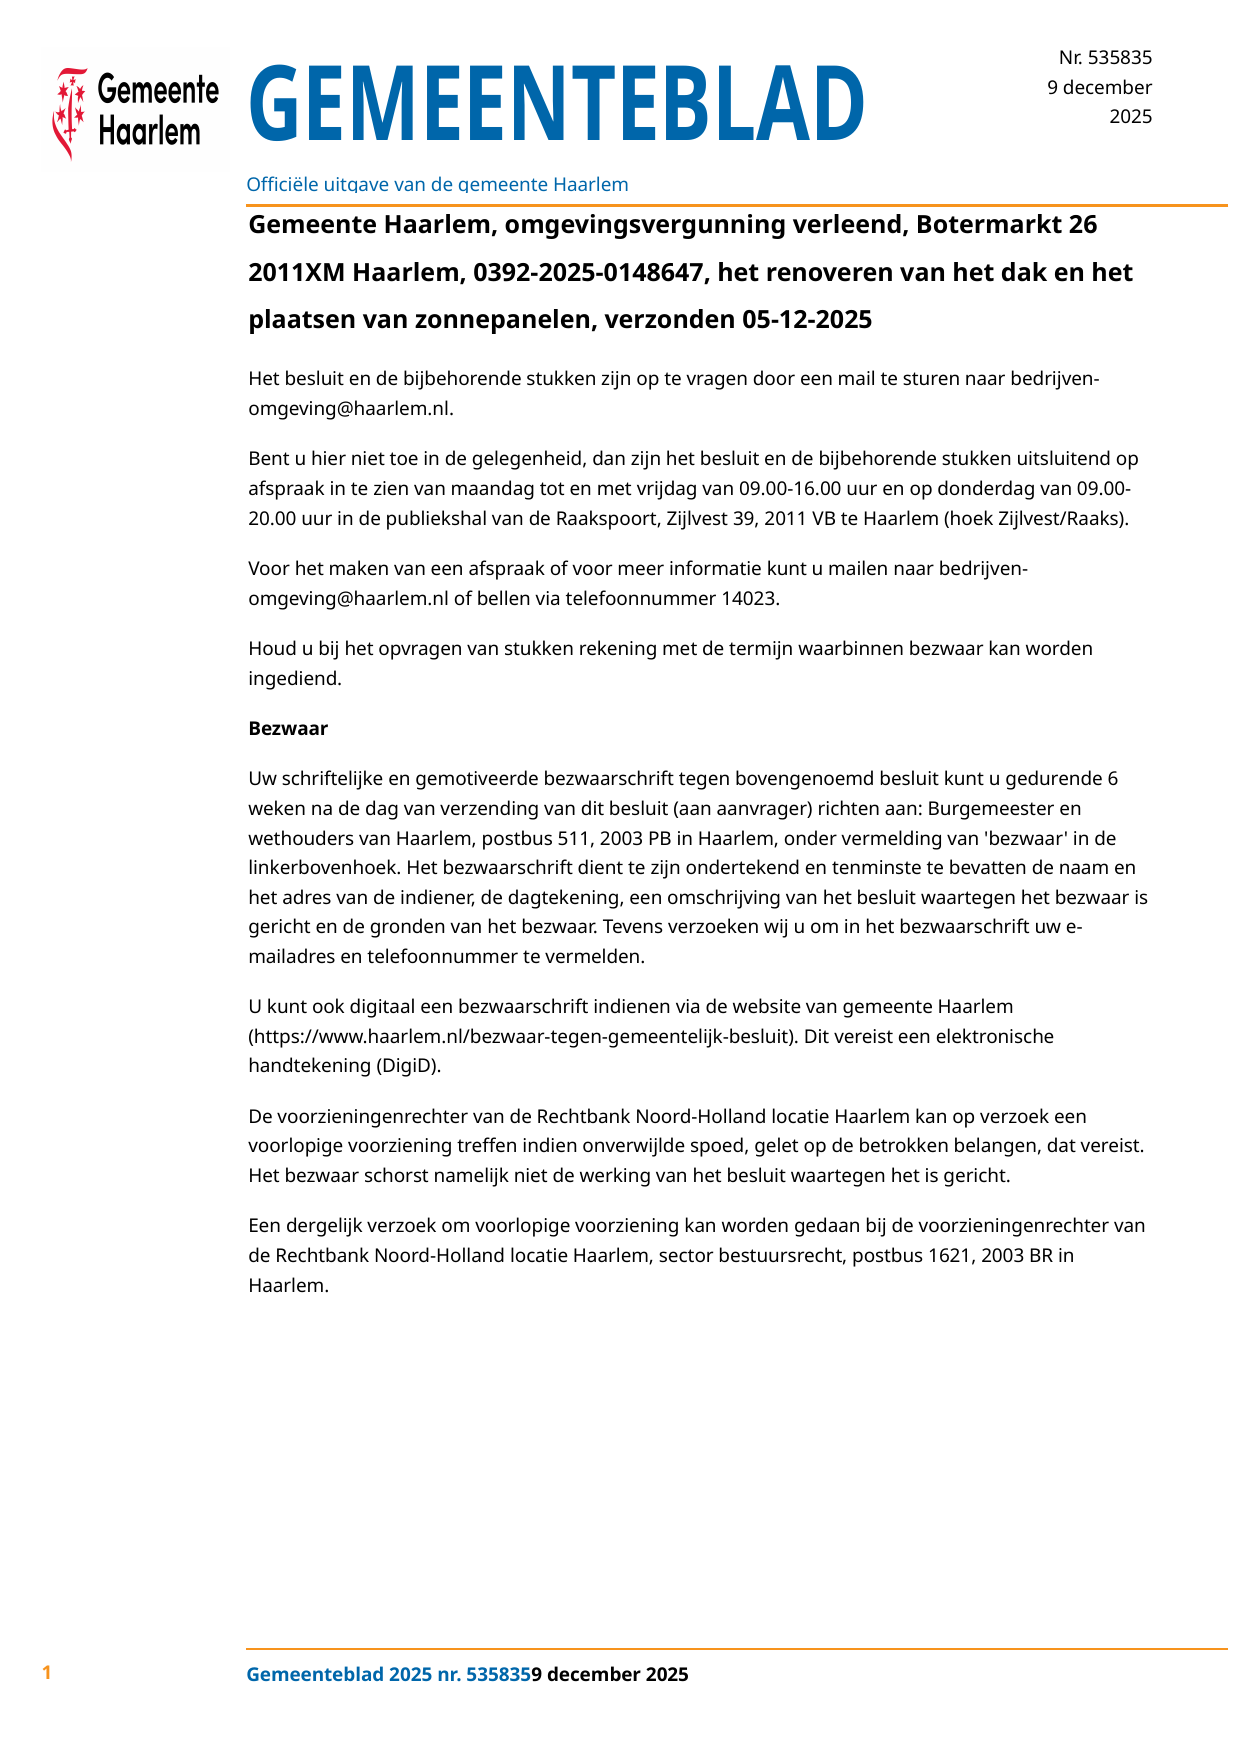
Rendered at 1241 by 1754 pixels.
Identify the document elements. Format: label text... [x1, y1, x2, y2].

text De voorzieningenrechter van de Rechtbank Noord-Holland locatie Haarlem kan op verzoek een voorlopige voorziening treffen indien onverwijlde spoed, gelet op de betrokken belangen, dat vereist. Het bezwaar schorst namelijk niet de werking van het besluit waartegen het is gericht. [248, 1103, 1152, 1188]
text U kunt ook digitaal een bezwaarschrift indienen via de website van gemeente Haarlem (https://www.haarlem.nl/bezwaar-tegen-gemeentelijk-besluit). Dit vereist een elektronische handtekening (DigiD). [248, 993, 1152, 1078]
text Het besluit en de bijbehorende stukken zijn op te vragen door een mail te sturen naar bedrijven-omgeving@haarlem.nl. [248, 366, 1152, 421]
picture [41, 47, 231, 172]
text Gemeente Haarlem, omgevingsvergunning verleend, Botermarkt 26 2011XM Haarlem, 0392-2025-0148647, het renoveren van het dak en het plaatsen van zonnepanelen, verzonden 05-12-2025 [248, 207, 1152, 336]
text Een dergelijk verzoek om voorlopige voorziening kan worden gedaan bij de voorzieningenrechter van de Rechtbank Noord-Holland locatie Haarlem, sector bestuursrecht, postbus 1621, 2003 BR in Haarlem. [248, 1213, 1152, 1297]
text Bezwaar [248, 715, 1152, 741]
text Houd u bij het opvragen van stukken rekening met de termijn waarbinnen bezwaar kan worden ingediend. [248, 635, 1152, 690]
text Uw schriftelijke en gemotiveerde bezwaarschrift tegen bovengenoemd besluit kunt u gedurende 6 weken na de dag van verzending van dit besluit (aan aanvrager) richten aan: Burgemeester en wethouders van Haarlem, postbus 511, 2003 PB in Haarlem, onder vermelding van 'bezwaar' in de linkerbovenhoek. Het bezwaarschrift dient te zijn ondertekend en tenminste te bevatten de naam en het adres van de indiener, de dagtekening, een omschrijving van het besluit waartegen het bezwaar is gericht en de gronden van het bezwaar. Tevens verzoeken wij u om in het bezwaarschrift uw e-mailadres en telefoonnummer te vermelden. [248, 766, 1152, 969]
text Bent u hier niet toe in de gelegenheid, dan zijn het besluit en de bijbehorende stukken uitsluitend op afspraak in te zien van maandag tot en met vrijdag van 09.00-16.00 uur en op donderdag van 09.00-20.00 uur in de publiekshal van de Raakspoort, Zijlvest 39, 2011 VB te Haarlem (hoek Zijlvest/Raaks). [248, 446, 1152, 530]
text Voor het maken van een afspraak of voor meer informatie kunt u mailen naar bedrijven-omgeving@haarlem.nl of bellen via telefoonnummer 14023. [248, 555, 1152, 610]
